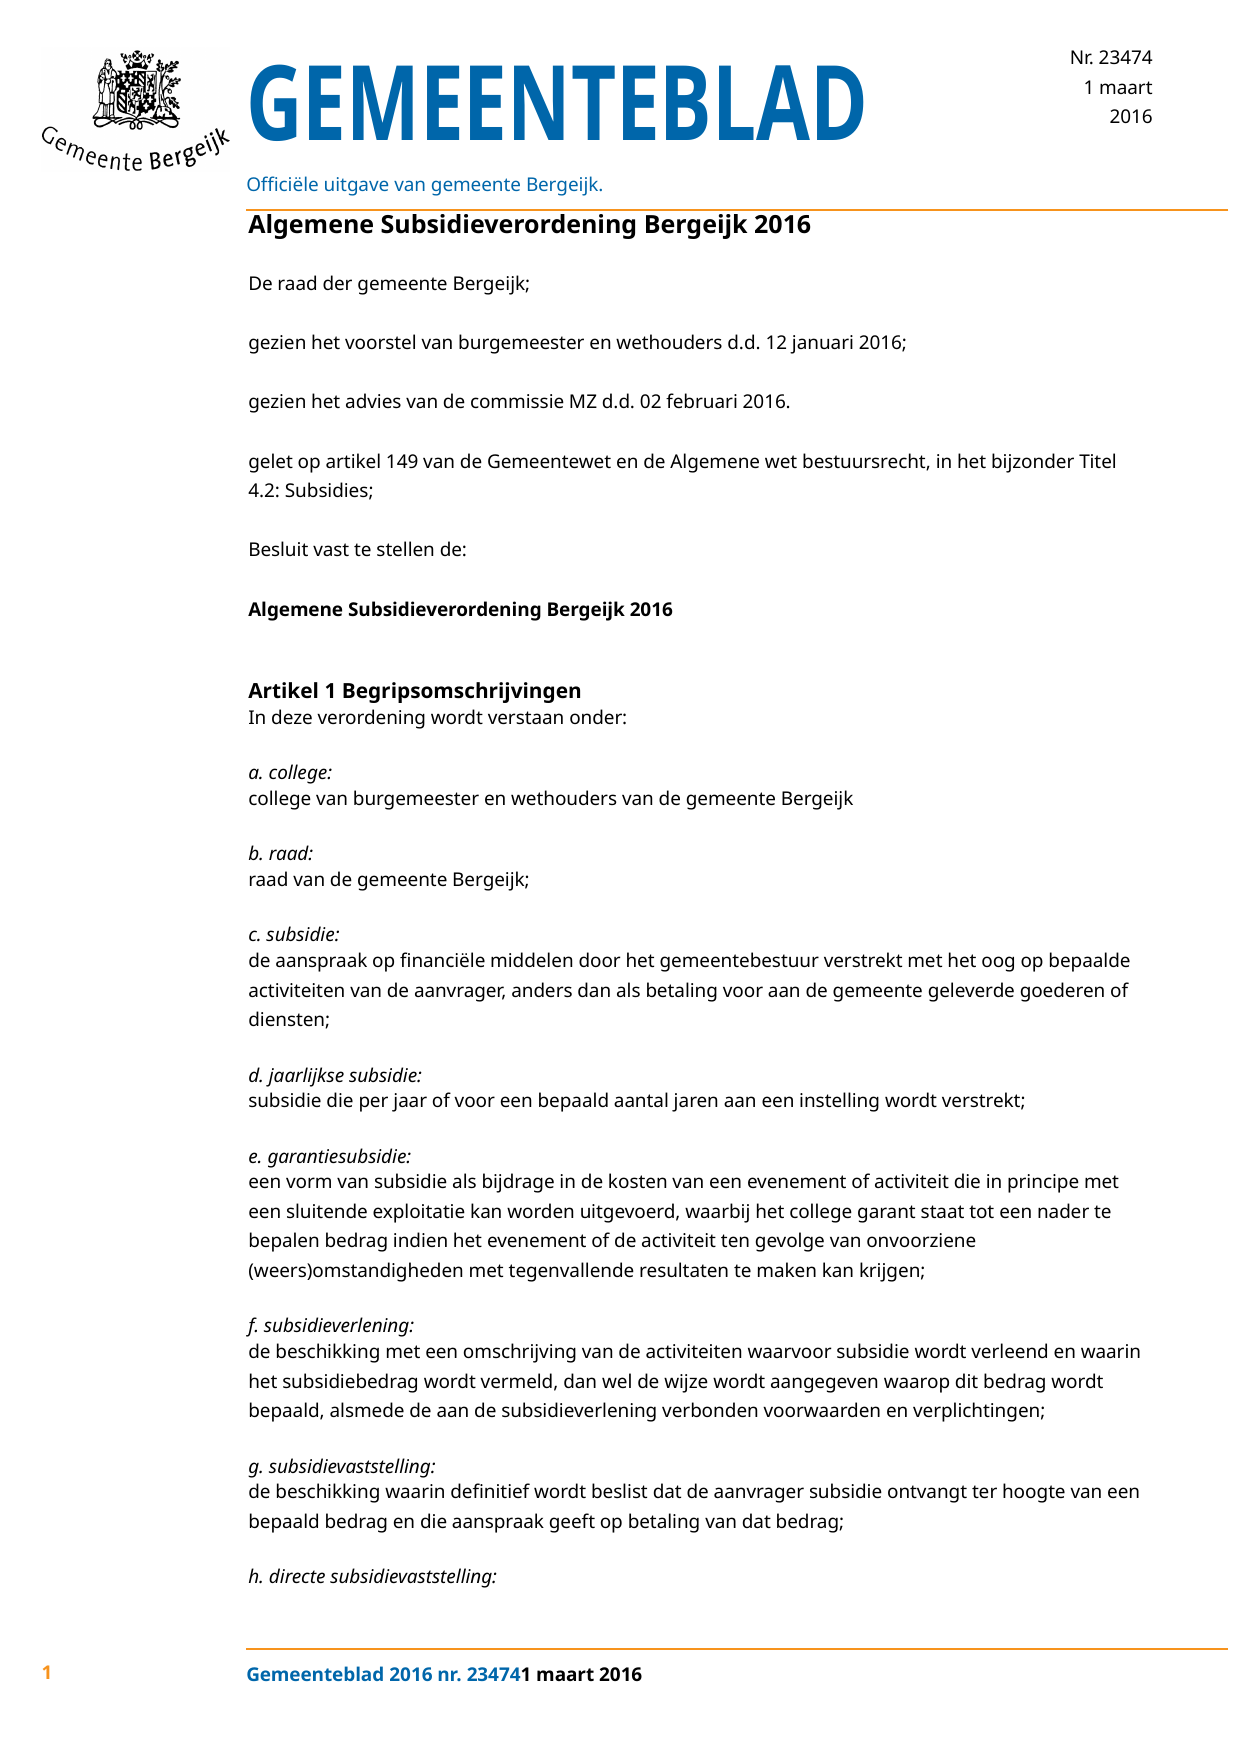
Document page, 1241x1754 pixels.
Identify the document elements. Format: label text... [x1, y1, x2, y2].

text de beschikking waarin definitief wordt beslist dat de aanvrager subsidie ontvangt ter hoogte van een bepaald bedrag en die aanspraak geeft op betaling van dat bedrag; [248, 1478, 1152, 1534]
picture [41, 47, 231, 172]
text Artikel 1 Begripsomschrijvingen [248, 676, 1152, 704]
text g. subsidievaststelling: [248, 1453, 1152, 1478]
text b. raad: [248, 841, 1152, 866]
text Algemene Subsidieverordening Bergeijk 2016 [248, 596, 1152, 621]
text d. jaarlijkse subsidie: [248, 1062, 1152, 1087]
text gezien het advies van de commissie MZ d.d. 02 februari 2016. [248, 389, 1152, 414]
text a. college: [248, 759, 1152, 785]
text de aanspraak op financiële middelen door het gemeentebestuur verstrekt met het oog op bepaalde activiteiten van de aanvrager, anders dan als betaling voor aan de gemeente geleverde goederen of diensten; [248, 947, 1152, 1032]
text In deze verordening wordt verstaan onder: [248, 704, 1152, 730]
text de beschikking met een omschrijving van de activiteiten waarvoor subsidie wordt verleend en waarin het subsidiebedrag wordt vermeld, dan wel de wijze wordt aangegeven waarop dit bedrag wordt bepaald, alsmede de aan de subsidieverlening verbonden voorwaarden en verplichtingen; [248, 1338, 1152, 1423]
text gelet op artikel 149 van de Gemeentewet en de Algemene wet bestuursrecht, in het bijzonder Titel 4.2: Subsidies; [248, 448, 1152, 503]
text De raad der gemeente Bergeijk; [248, 270, 1152, 296]
text gezien het voorstel van burgemeester en wethouders d.d. 12 januari 2016; [248, 329, 1152, 355]
text Besluit vast te stellen de: [248, 537, 1152, 562]
text een vorm van subsidie als bijdrage in de kosten van een evenement of activiteit die in principe met een sluitende exploitatie kan worden uitgevoerd, waarbij het college garant staat tot een nader te bepalen bedrag indien het evenement of de activiteit ten gevolge van onvoorziene (weers)omstandigheden met tegenvallende resultaten te maken kan krijgen; [248, 1168, 1152, 1283]
text raad van de gemeente Bergeijk; [248, 866, 1152, 892]
text e. garantiesubsidie: [248, 1143, 1152, 1168]
text h. directe subsidievaststelling: [248, 1563, 1152, 1589]
text c. subsidie: [248, 922, 1152, 947]
text Algemene Subsidieverordening Bergeijk 2016 [248, 211, 1152, 241]
text subsidie die per jaar of voor een bepaald aantal jaren aan een instelling wordt verstrekt; [248, 1087, 1152, 1113]
text f. subsidieverlening: [248, 1313, 1152, 1338]
text college van burgemeester en wethouders van de gemeente Bergeijk [248, 785, 1152, 811]
